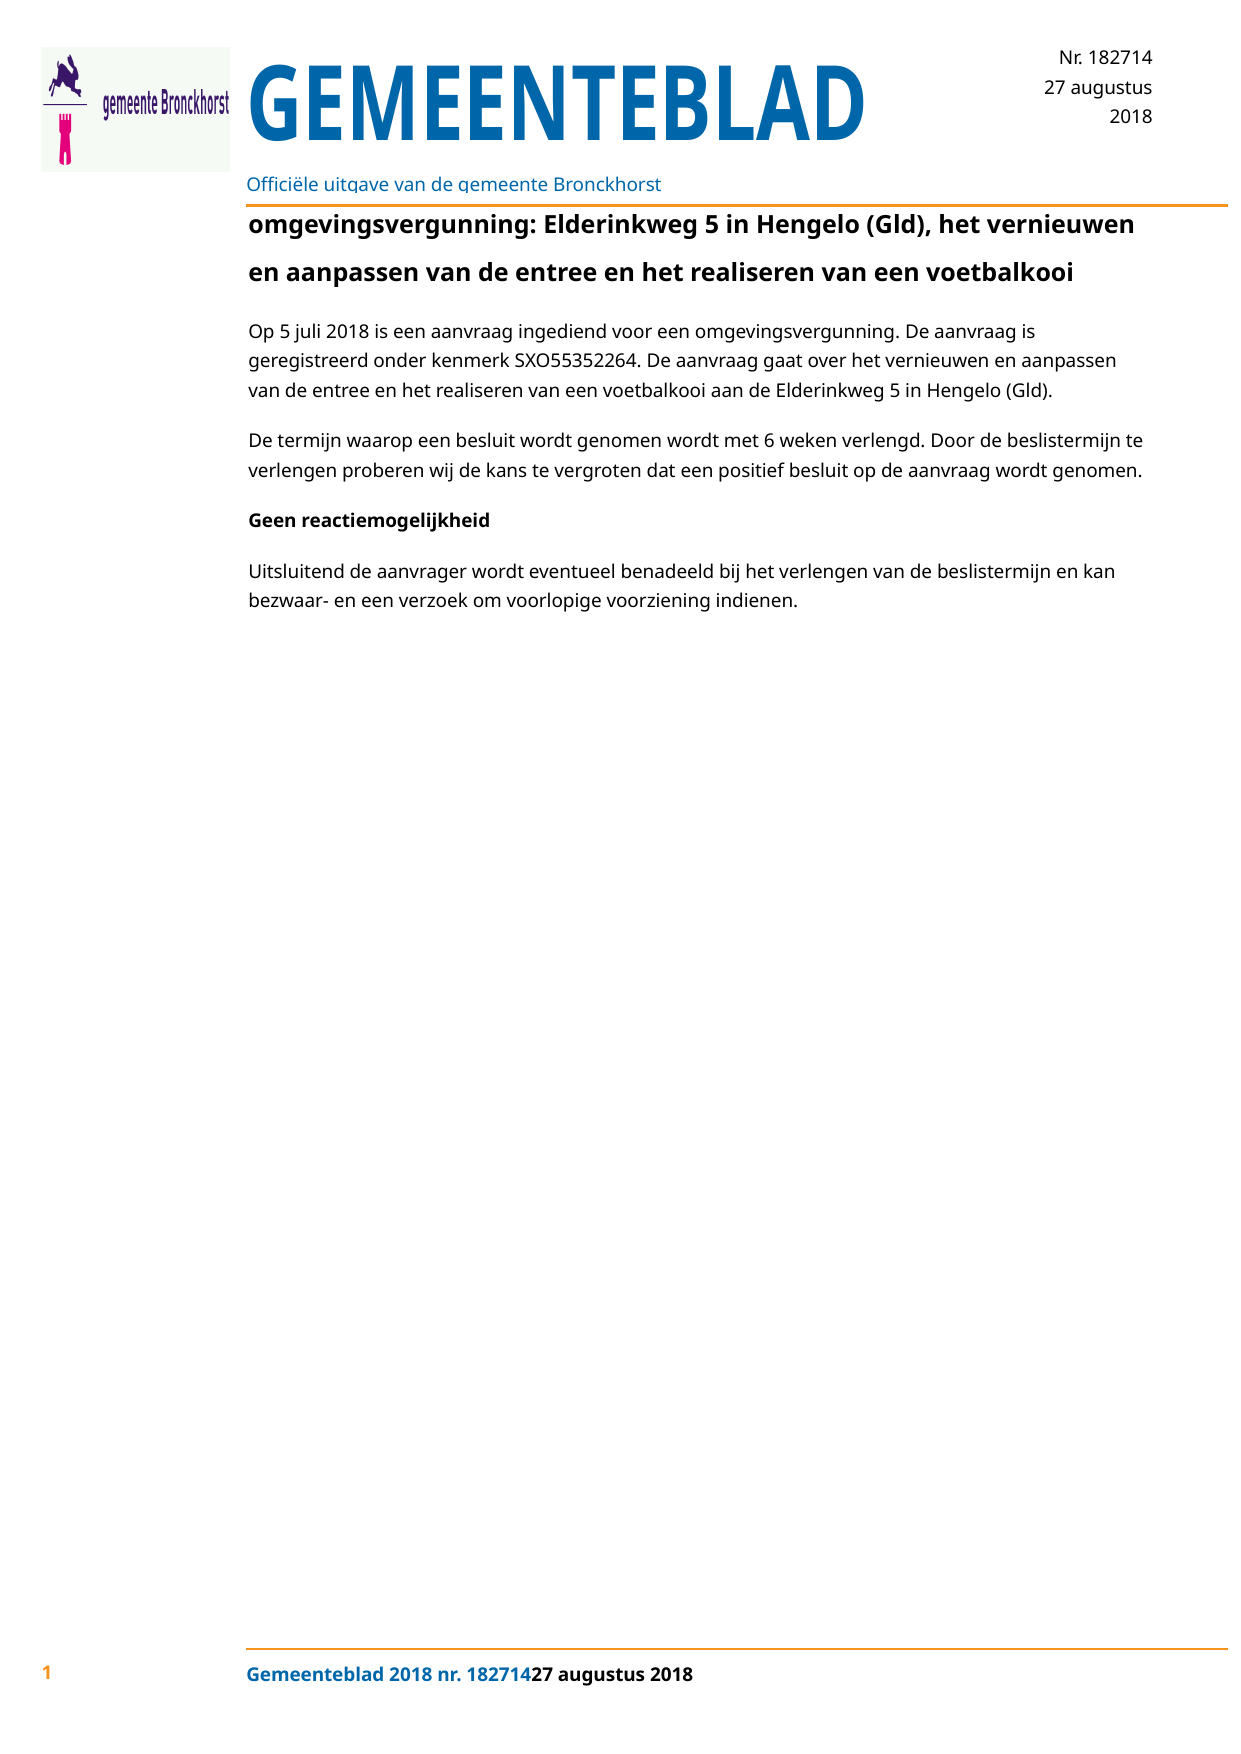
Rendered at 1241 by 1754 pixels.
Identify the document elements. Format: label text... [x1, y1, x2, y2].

text De termijn waarop een besluit wordt genomen wordt met 6 weken verlengd. Door de beslistermijn te verlengen proberen wij de kans te vergroten dat een positief besluit op de aanvraag wordt genomen. [248, 427, 1152, 483]
text Op 5 juli 2018 is een aanvraag ingediend voor een omgevingsvergunning. De aanvraag is geregistreerd onder kenmerk SXO55352264. De aanvraag gaat over het vernieuwen en aanpassen van de entree en het realiseren van een voetbalkooi aan de Elderinkweg 5 in Hengelo (Gld). [248, 318, 1152, 403]
picture [41, 47, 231, 172]
text Uitsluitend de aanvrager wordt eventueel benadeeld bij het verlengen van de beslistermijn en kan bezwaar- en een verzoek om voorlopige voorziening indienen. [248, 558, 1152, 613]
text omgevingsvergunning: Elderinkweg 5 in Hengelo (Gld), het vernieuwen en aanpassen van de entree en het realiseren van een voetbalkooi [248, 207, 1152, 288]
text Geen reactiemogelijkheid [248, 507, 1152, 533]
